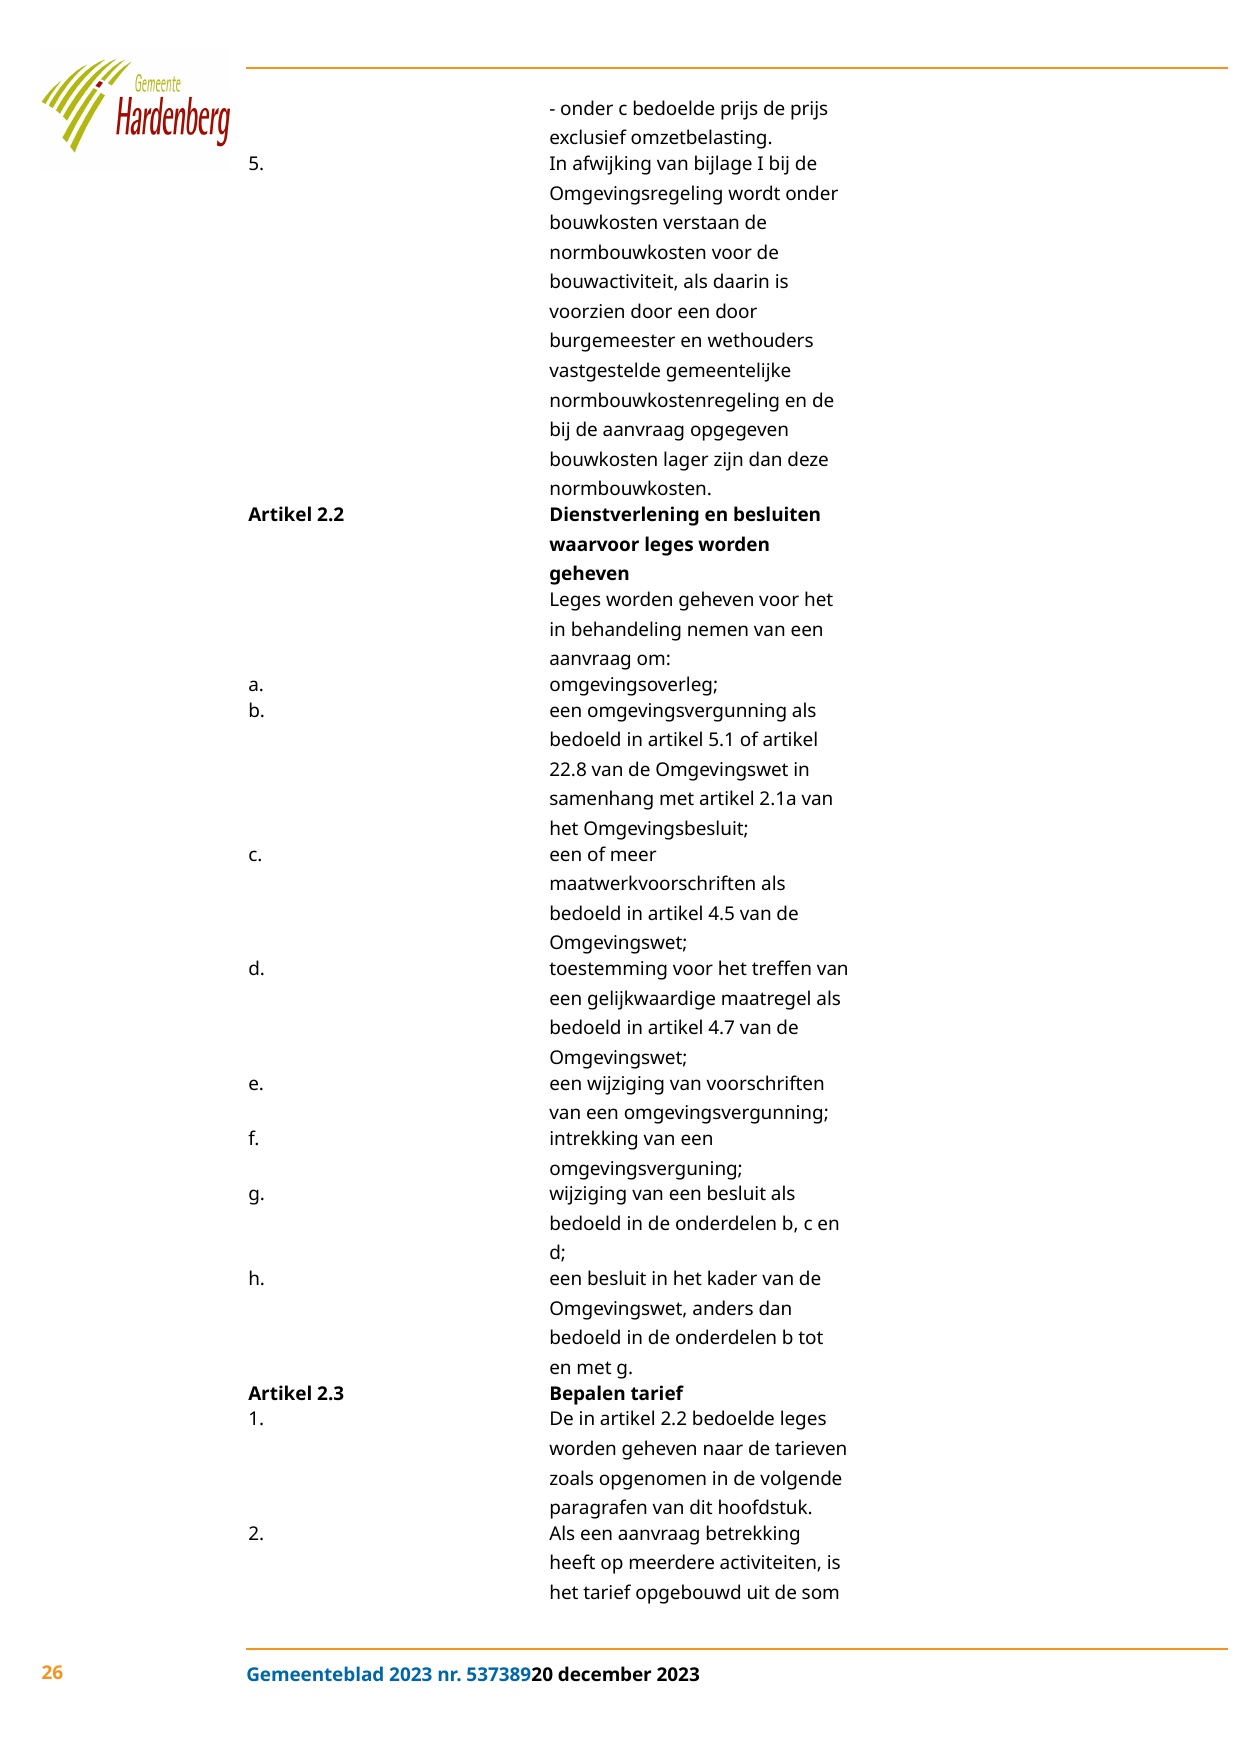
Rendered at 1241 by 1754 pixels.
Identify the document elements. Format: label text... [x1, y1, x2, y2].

table_cell [850, 671, 1152, 697]
table_cell Artikel 2.3 [248, 1380, 549, 1406]
table_cell [850, 1380, 1152, 1406]
table_cell een of meer maatwerkvoorschriften als bedoeld in artikel 4.5 van de Omgevingswet; [549, 841, 850, 955]
table_cell [850, 1070, 1152, 1125]
table_cell f. [248, 1125, 549, 1180]
table_cell Bepalen tarief [549, 1380, 850, 1406]
table_cell Dienstverlening en besluiten waarvoor leges worden geheven [549, 501, 850, 586]
table_cell een besluit in het kader van de Omgevingswet, anders dan bedoeld in de onderdelen b tot en met g. [549, 1265, 850, 1380]
table_cell intrekking van een omgevingsverguning; [549, 1125, 850, 1180]
table_cell a. [248, 671, 549, 697]
table_cell [850, 95, 1152, 150]
table_cell 5. [248, 150, 549, 501]
table_cell b. [248, 697, 549, 841]
table_cell [850, 501, 1152, 586]
picture [41, 47, 231, 172]
table_cell [850, 1180, 1152, 1265]
table_cell omgevingsoverleg; [549, 671, 850, 697]
table_cell In afwijking van bijlage I bij de Omgevingsregeling wordt onder bouwkosten verstaan de normbouwkosten voor de bouwactiviteit, als daarin is voorzien door een door burgemeester en wethouders vastgestelde gemeentelijke normbouwkostenregeling en de bij de aanvraag opgegeven bouwkosten lager zijn dan deze normbouwkosten. [549, 150, 850, 501]
table_cell [850, 697, 1152, 841]
table_cell Leges worden geheven voor het in behandeling nemen van een aanvraag om: [549, 586, 850, 671]
table_cell c. [248, 841, 549, 955]
table_cell - onder c bedoelde prijs de prijs exclusief omzetbelasting. [549, 95, 850, 150]
table_cell [850, 1520, 1152, 1605]
table_cell [248, 586, 549, 671]
table_cell een omgevingsvergunning als bedoeld in artikel 5.1 of artikel 22.8 van de Omgevingswet in samenhang met artikel 2.1a van het Omgevingsbesluit; [549, 697, 850, 841]
table_cell g. [248, 1180, 549, 1265]
table_cell [248, 95, 549, 150]
table_cell [850, 150, 1152, 501]
table_cell [850, 955, 1152, 1070]
table_cell Artikel 2.2 [248, 501, 549, 586]
table_cell d. [248, 955, 549, 1070]
table_cell [850, 841, 1152, 955]
table_cell wijziging van een besluit als bedoeld in de onderdelen b, c en d; [549, 1180, 850, 1265]
table_cell 1. [248, 1406, 549, 1520]
table_cell [850, 586, 1152, 671]
table_cell een wijziging van voorschriften van een omgevingsvergunning; [549, 1070, 850, 1125]
table_cell [850, 1406, 1152, 1520]
table_cell Als een aanvraag betrekking heeft op meerdere activiteiten, is het tarief opgebouwd uit de som [549, 1520, 850, 1605]
table_cell e. [248, 1070, 549, 1125]
table_cell [850, 1125, 1152, 1180]
table_cell De in artikel 2.2 bedoelde leges worden geheven naar de tarieven zoals opgenomen in de volgende paragrafen van dit hoofdstuk. [549, 1406, 850, 1520]
table_cell h. [248, 1265, 549, 1380]
table_cell toestemming voor het treffen van een gelijkwaardige maatregel als bedoeld in artikel 4.7 van de Omgevingswet; [549, 955, 850, 1070]
table_cell 2. [248, 1520, 549, 1605]
table_cell [850, 1265, 1152, 1380]
